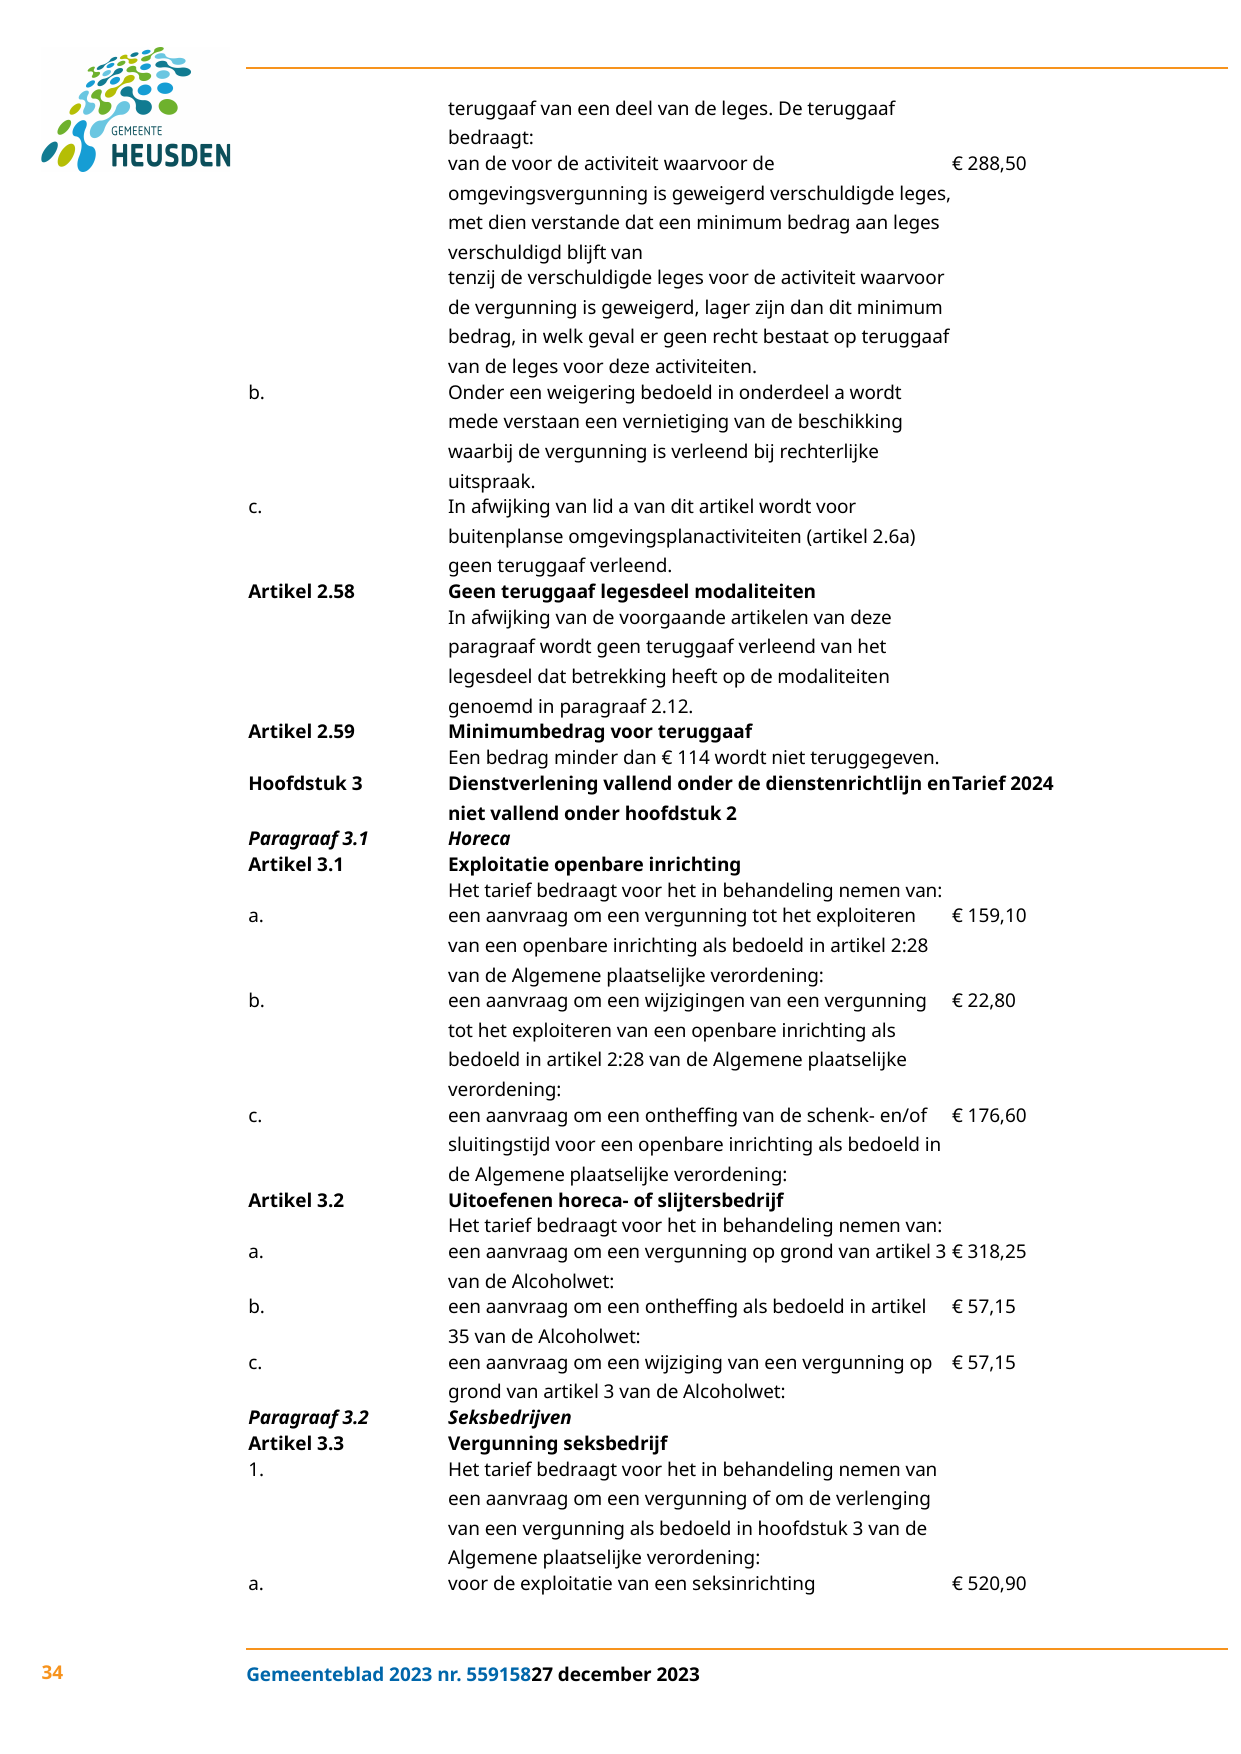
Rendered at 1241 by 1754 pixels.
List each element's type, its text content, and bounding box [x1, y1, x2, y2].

table_cell Artikel 3.1 [248, 851, 448, 877]
table_cell voor de exploitatie van een seksinrichting [448, 1570, 952, 1596]
table_cell [248, 744, 448, 770]
table_cell [952, 1404, 1152, 1430]
table_cell [952, 95, 1152, 150]
table_cell teruggaaf van een deel van de leges. De teruggaaf bedraagt: [448, 95, 952, 150]
table_cell Het tarief bedraagt voor het in behandeling nemen van een aanvraag om een vergunning of om de verlenging van een vergunning als bedoeld in hoofdstuk 3 van de Algemene plaatselijke verordening: [448, 1456, 952, 1570]
table_cell [952, 719, 1152, 744]
table_cell [952, 494, 1152, 578]
table_cell Het tarief bedraagt voor het in behandeling nemen van: [448, 877, 952, 903]
table_cell Paragraaf 3.2 [248, 1404, 448, 1430]
table_cell € 520,90 [952, 1570, 1152, 1596]
table_cell Dienstverlening vallend onder de dienstenrichtlijn en niet vallend onder hoofdstuk 2 [448, 770, 952, 825]
table_cell Exploitatie openbare inrichting [448, 851, 952, 877]
table_cell [952, 604, 1152, 719]
table_cell een aanvraag om een wijzigingen van een vergunning tot het exploiteren van een openbare inrichting als bedoeld in artikel 2:28 van de Algemene plaatselijke verordening: [448, 988, 952, 1102]
table_cell een aanvraag om een vergunning tot het exploiteren van een openbare inrichting als bedoeld in artikel 2:28 van de Algemene plaatselijke verordening: [448, 903, 952, 987]
table_cell 1. [248, 1456, 448, 1570]
table_cell b. [248, 379, 448, 493]
table_cell a. [248, 1238, 448, 1294]
table_cell [952, 1430, 1152, 1456]
table_cell a. [248, 903, 448, 987]
table_cell € 159,10 [952, 903, 1152, 987]
table_cell b. [248, 988, 448, 1102]
table_cell [248, 604, 448, 719]
table_cell € 57,15 [952, 1349, 1152, 1404]
picture [41, 47, 231, 172]
table_cell [952, 851, 1152, 877]
table_cell a. [248, 1570, 448, 1596]
table_cell Paragraaf 3.1 [248, 825, 448, 851]
table_cell In afwijking van lid a van dit artikel wordt voor buitenplanse omgevingsplanactiviteiten (artikel 2.6a) geen teruggaaf verleend. [448, 494, 952, 578]
table_cell Minimumbedrag voor teruggaaf [448, 719, 952, 744]
table_cell [952, 744, 1152, 770]
table_cell Horeca [448, 825, 952, 851]
table_cell [952, 825, 1152, 851]
table_cell Seksbedrijven [448, 1404, 952, 1430]
table_cell [952, 265, 1152, 379]
table_cell [248, 95, 448, 150]
table_cell € 318,25 [952, 1238, 1152, 1294]
table_cell een aanvraag om een ontheffing van de schenk- en/of sluitingstijd voor een openbare inrichting als bedoeld in de Algemene plaatselijke verordening: [448, 1102, 952, 1187]
table_cell Uitoefenen horeca- of slijtersbedrijf [448, 1187, 952, 1213]
table_cell b. [248, 1294, 448, 1349]
table_cell [952, 1456, 1152, 1570]
table_cell € 288,50 [952, 150, 1152, 264]
table_cell € 176,60 [952, 1102, 1152, 1187]
table_cell [952, 579, 1152, 604]
table_cell [952, 877, 1152, 903]
table_cell c. [248, 1102, 448, 1187]
table_cell Tarief 2024 [952, 770, 1152, 825]
table_cell € 57,15 [952, 1294, 1152, 1349]
table_cell [248, 1213, 448, 1238]
table_cell c. [248, 1349, 448, 1404]
table_cell Artikel 2.58 [248, 579, 448, 604]
table_cell Geen teruggaaf legesdeel modaliteiten [448, 579, 952, 604]
table_cell een aanvraag om een wijziging van een vergunning op grond van artikel 3 van de Alcoholwet: [448, 1349, 952, 1404]
table_cell Het tarief bedraagt voor het in behandeling nemen van: [448, 1213, 952, 1238]
table_cell Hoofdstuk 3 [248, 770, 448, 825]
table_cell [952, 379, 1152, 493]
table_cell [952, 1213, 1152, 1238]
table_cell een aanvraag om een ontheffing als bedoeld in artikel 35 van de Alcoholwet: [448, 1294, 952, 1349]
table_cell In afwijking van de voorgaande artikelen van deze paragraaf wordt geen teruggaaf verleend van het legesdeel dat betrekking heeft op de modaliteiten genoemd in paragraaf 2.12. [448, 604, 952, 719]
table_cell Artikel 2.59 [248, 719, 448, 744]
table_cell [952, 1187, 1152, 1213]
table_cell € 22,80 [952, 988, 1152, 1102]
table_cell [248, 150, 448, 264]
table_cell c. [248, 494, 448, 578]
table_cell Artikel 3.2 [248, 1187, 448, 1213]
table_cell [248, 265, 448, 379]
table_cell tenzij de verschuldigde leges voor de activiteit waarvoor de vergunning is geweigerd, lager zijn dan dit minimum bedrag, in welk geval er geen recht bestaat op teruggaaf van de leges voor deze activiteiten. [448, 265, 952, 379]
table_cell Een bedrag minder dan € 114 wordt niet teruggegeven. [448, 744, 952, 770]
table_cell een aanvraag om een vergunning op grond van artikel 3 van de Alcoholwet: [448, 1238, 952, 1294]
table_cell Onder een weigering bedoeld in onderdeel a wordt mede verstaan een vernietiging van de beschikking waarbij de vergunning is verleend bij rechterlijke uitspraak. [448, 379, 952, 493]
table_cell Vergunning seksbedrijf [448, 1430, 952, 1456]
table_cell van de voor de activiteit waarvoor de omgevingsvergunning is geweigerd verschuldigde leges, met dien verstande dat een minimum bedrag aan leges verschuldigd blijft van [448, 150, 952, 264]
table_cell Artikel 3.3 [248, 1430, 448, 1456]
table_cell [248, 877, 448, 903]
